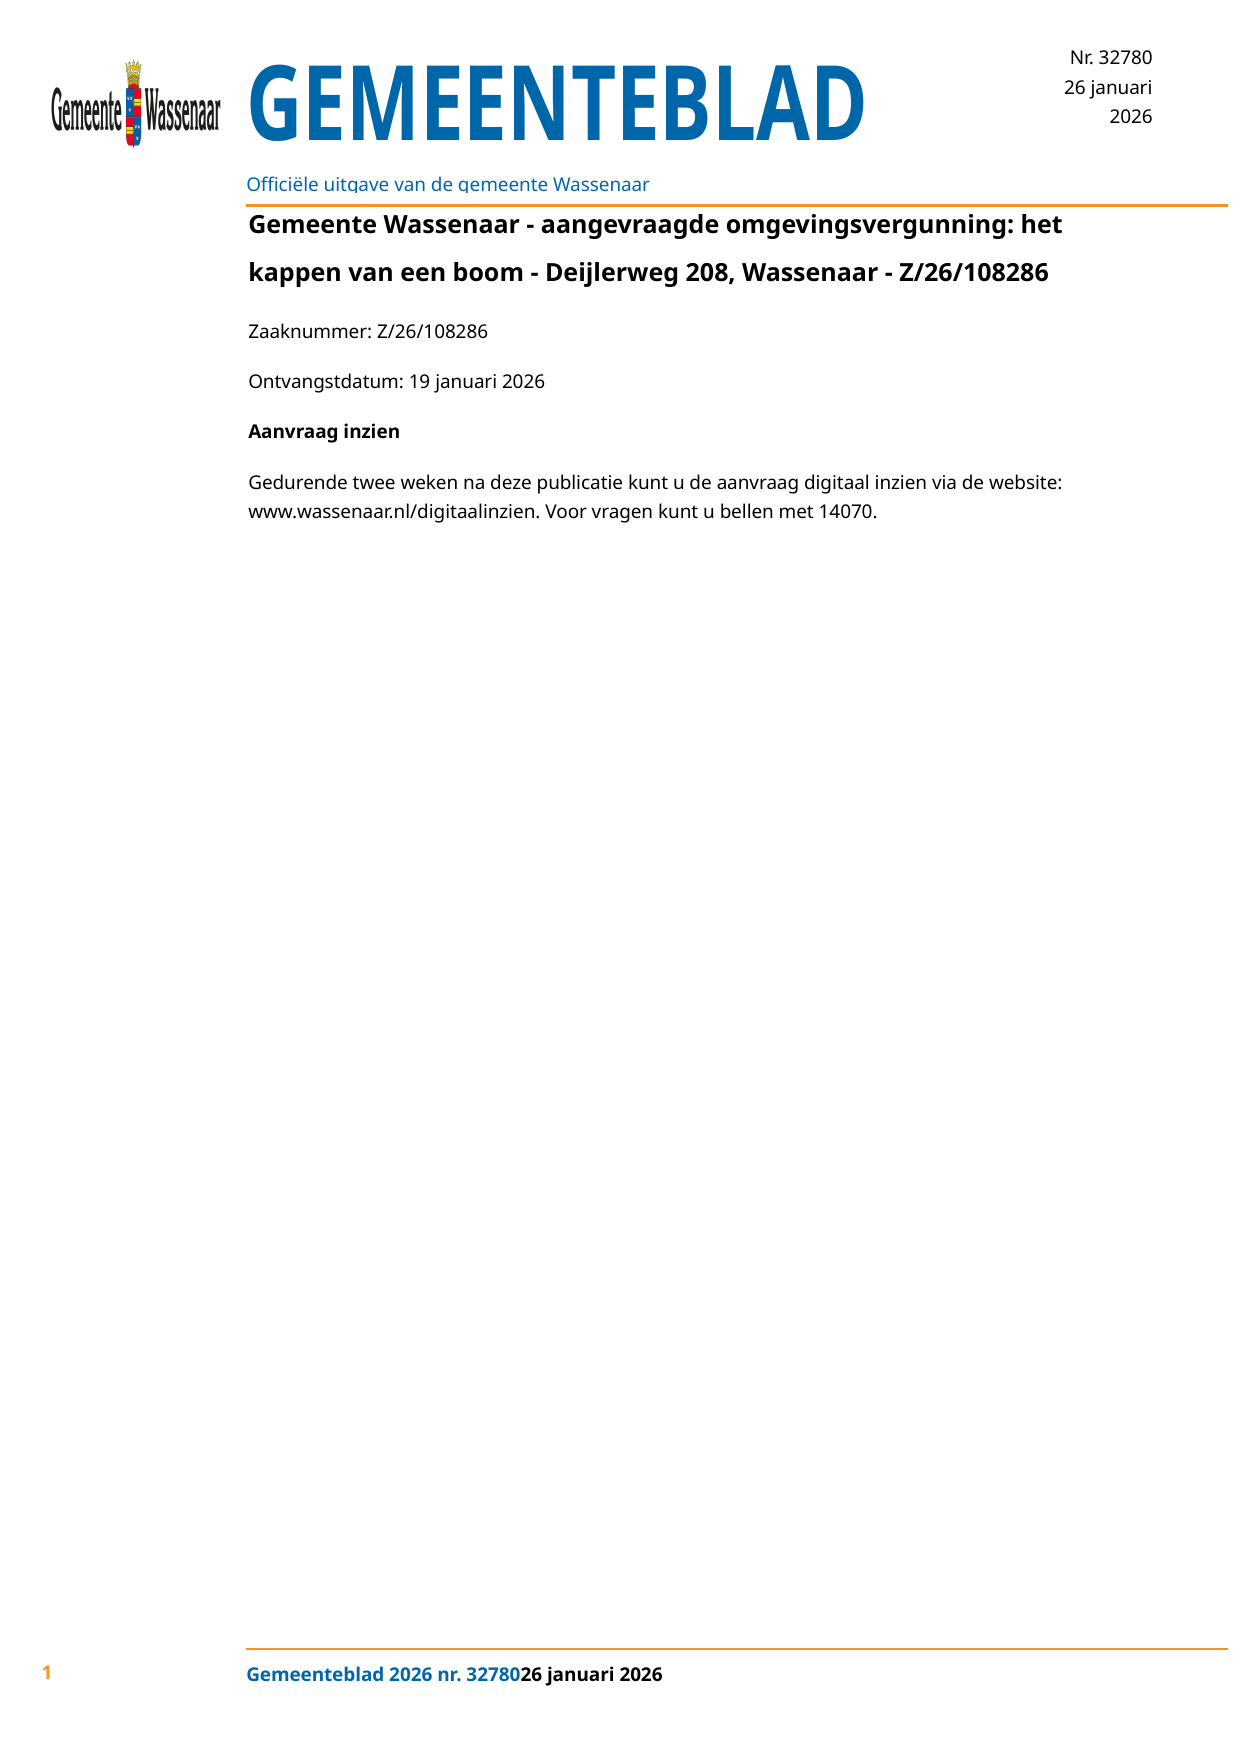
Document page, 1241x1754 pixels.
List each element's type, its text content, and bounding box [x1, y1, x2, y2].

text Zaaknummer: Z/26/108286 [248, 318, 1152, 344]
text Aanvraag inzien [248, 419, 1152, 444]
text Ontvangstdatum: 19 januari 2026 [248, 368, 1152, 394]
text Gedurende twee weken na deze publicatie kunt u de aanvraag digitaal inzien via de website: www.wassenaar.nl/digitaalinzien. Voor vragen kunt u bellen met 14070. [248, 469, 1152, 524]
picture [41, 47, 231, 172]
text Gemeente Wassenaar - aangevraagde omgevingsvergunning: het kappen van een boom - Deijlerweg 208, Wassenaar - Z/26/108286 [248, 207, 1152, 288]
